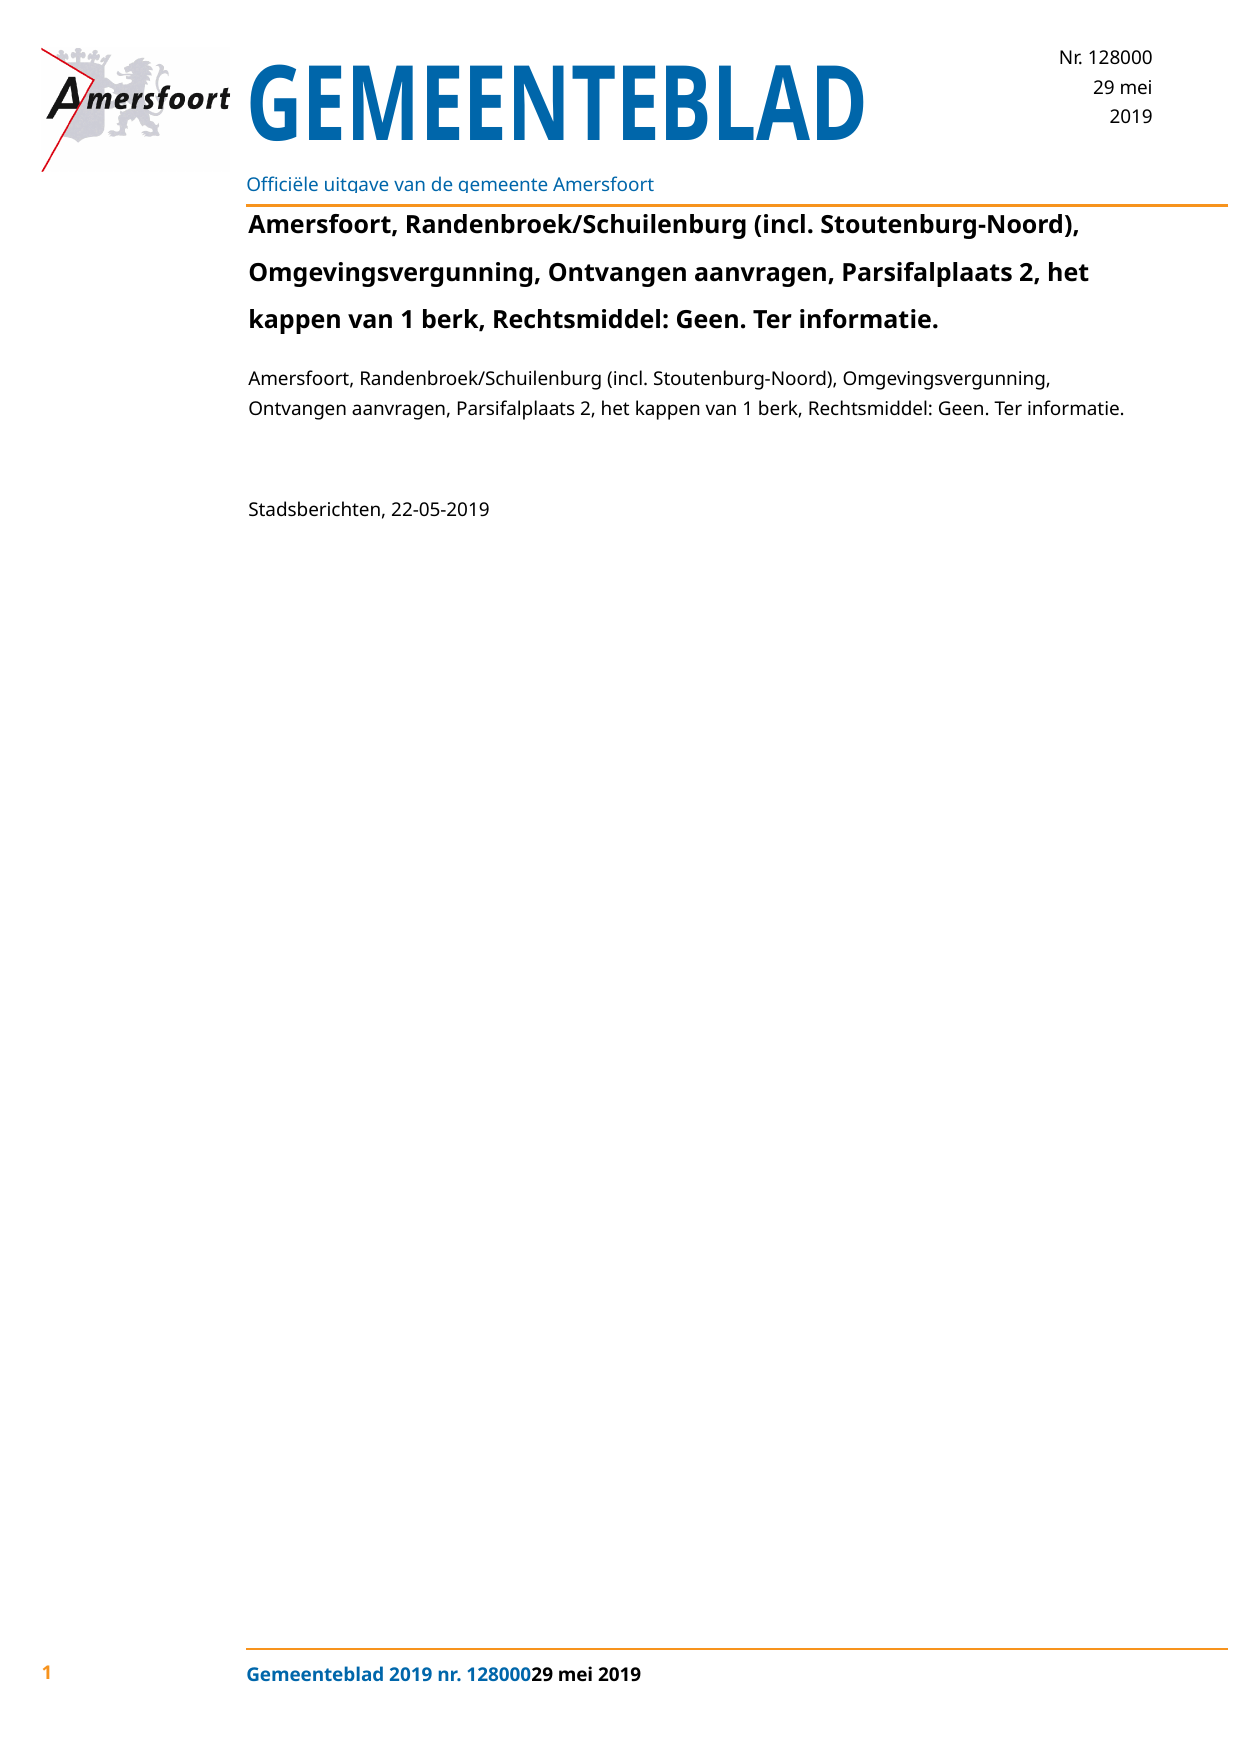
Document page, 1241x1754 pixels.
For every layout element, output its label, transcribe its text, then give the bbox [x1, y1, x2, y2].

text Stadsberichten, 22-05-2019 [248, 496, 1152, 522]
text Amersfoort, Randenbroek/Schuilenburg (incl. Stoutenburg-Noord), Omgevingsvergunning, Ontvangen aanvragen, Parsifalplaats 2, het kappen van 1 berk, Rechtsmiddel: Geen. Ter informatie. [248, 207, 1152, 336]
text Amersfoort, Randenbroek/Schuilenburg (incl. Stoutenburg-Noord), Omgevingsvergunning, Ontvangen aanvragen, Parsifalplaats 2, het kappen van 1 berk, Rechtsmiddel: Geen. Ter informatie. [248, 366, 1152, 421]
picture [41, 47, 231, 172]
